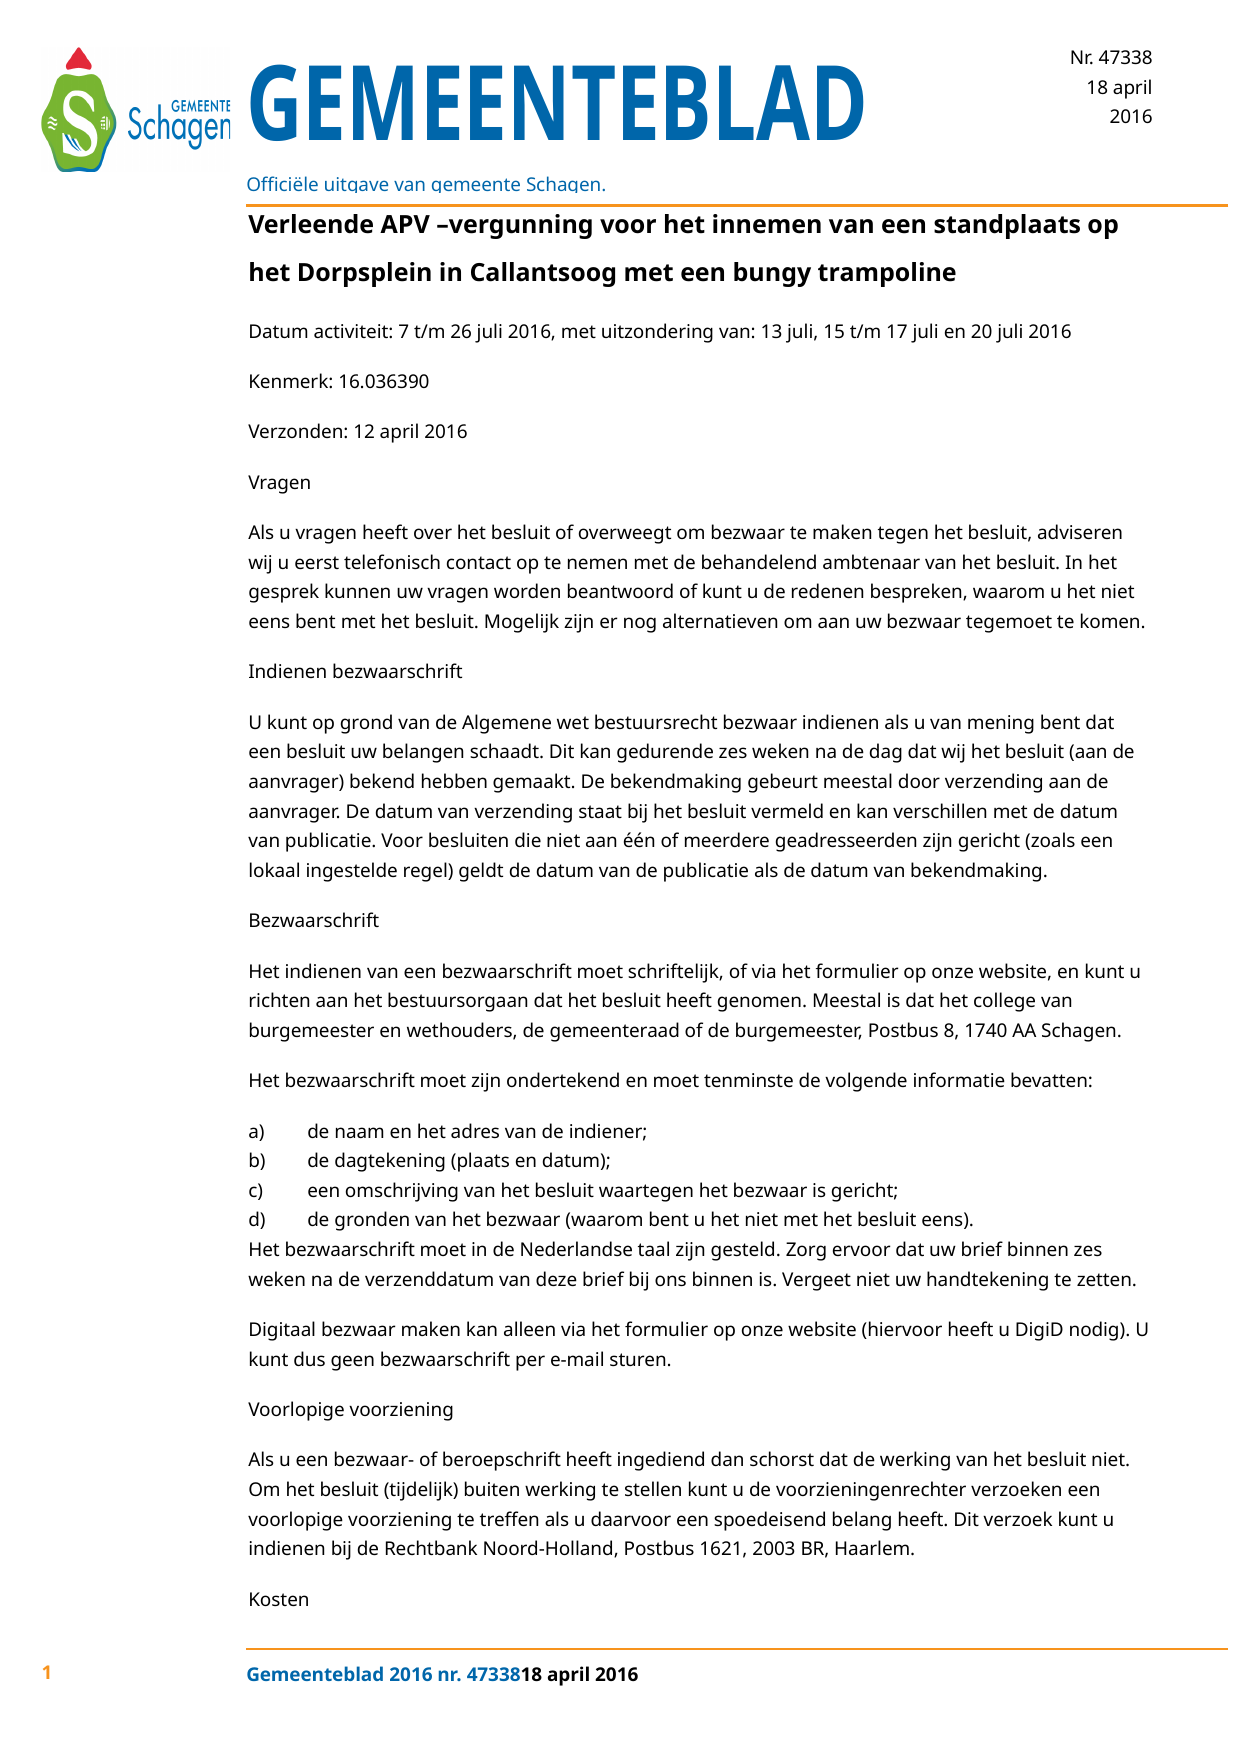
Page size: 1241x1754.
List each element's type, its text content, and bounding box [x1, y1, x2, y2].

text Bezwaarschrift [248, 907, 1152, 933]
text Het indienen van een bezwaarschrift moet schriftelijk, of via het formulier op onze website, en kunt u richten aan het bestuursorgaan dat het besluit heeft genomen. Meestal is dat het college van burgemeester en wethouders, de gemeenteraad of de burgemeester, Postbus 8, 1740 AA Schagen. [248, 958, 1152, 1043]
text Het bezwaarschrift moet zijn ondertekend en moet tenminste de volgende informatie bevatten: [248, 1067, 1152, 1093]
text Kenmerk: 16.036390 [248, 368, 1152, 394]
text Kosten [248, 1586, 1152, 1612]
text Verzonden: 12 april 2016 [248, 419, 1152, 444]
text Het bezwaarschrift moet in de Nederlandse taal zijn gesteld. Zorg ervoor dat uw brief binnen zes weken na de verzenddatum van deze brief bij ons binnen is. Vergeet niet uw handtekening te zetten. [248, 1236, 1152, 1292]
text U kunt op grond van de Algemene wet bestuursrecht bezwaar indienen als u van mening bent dat een besluit uw belangen schaadt. Dit kan gedurende zes weken na de dag dat wij het besluit (aan de aanvrager) bekend hebben gemaakt. De bekendmaking gebeurt meestal door verzending aan de aanvrager. De datum van verzending staat bij het besluit vermeld en kan verschillen met de datum van publicatie. Voor besluiten die niet aan één of meerdere geadresseerden zijn gericht (zoals een lokaal ingestelde regel) geldt de datum van de publicatie als de datum van bekendmaking. [248, 709, 1152, 883]
text Digitaal bezwaar maken kan alleen via het formulier op onze website (hiervoor heeft u DigiD nodig). U kunt dus geen bezwaarschrift per e-mail sturen. [248, 1316, 1152, 1372]
text Als u vragen heeft over het besluit of overweegt om bezwaar te maken tegen het besluit, adviseren wij u eerst telefonisch contact op te nemen met de behandelend ambtenaar van het besluit. In het gesprek kunnen uw vragen worden beantwoord of kunt u de redenen bespreken, waarom u het niet eens bent met het besluit. Mogelijk zijn er nog alternatieven om aan uw bezwaar tegemoet te komen. [248, 519, 1152, 634]
text Vragen [248, 469, 1152, 495]
text Datum activiteit: 7 t/m 26 juli 2016, met uitzondering van: 13 juli, 15 t/m 17 juli en 20 juli 2016 [248, 318, 1152, 344]
text Als u een bezwaar- of beroepschrift heeft ingediend dan schorst dat de werking van het besluit niet. Om het besluit (tijdelijk) buiten werking te stellen kunt u de voorzieningenrechter verzoeken een voorlopige voorziening te treffen als u daarvoor een spoedeisend belang heeft. Dit verzoek kunt u indienen bij de Rechtbank Noord-Holland, Postbus 1621, 2003 BR, Haarlem. [248, 1447, 1152, 1561]
picture [41, 47, 231, 172]
list de naam en het adres van de indiener; [248, 1118, 1152, 1144]
list de dagtekening (plaats en datum); [248, 1147, 1152, 1173]
text Verleende APV –vergunning voor het innemen van een standplaats op het Dorpsplein in Callantsoog met een bungy trampoline [248, 207, 1152, 288]
list de gronden van het bezwaar (waarom bent u het niet met het besluit eens). [248, 1207, 1152, 1232]
text Voorlopige voorziening [248, 1396, 1152, 1422]
list een omschrijving van het besluit waartegen het bezwaar is gericht; [248, 1177, 1152, 1203]
text Indienen bezwaarschrift [248, 659, 1152, 684]
